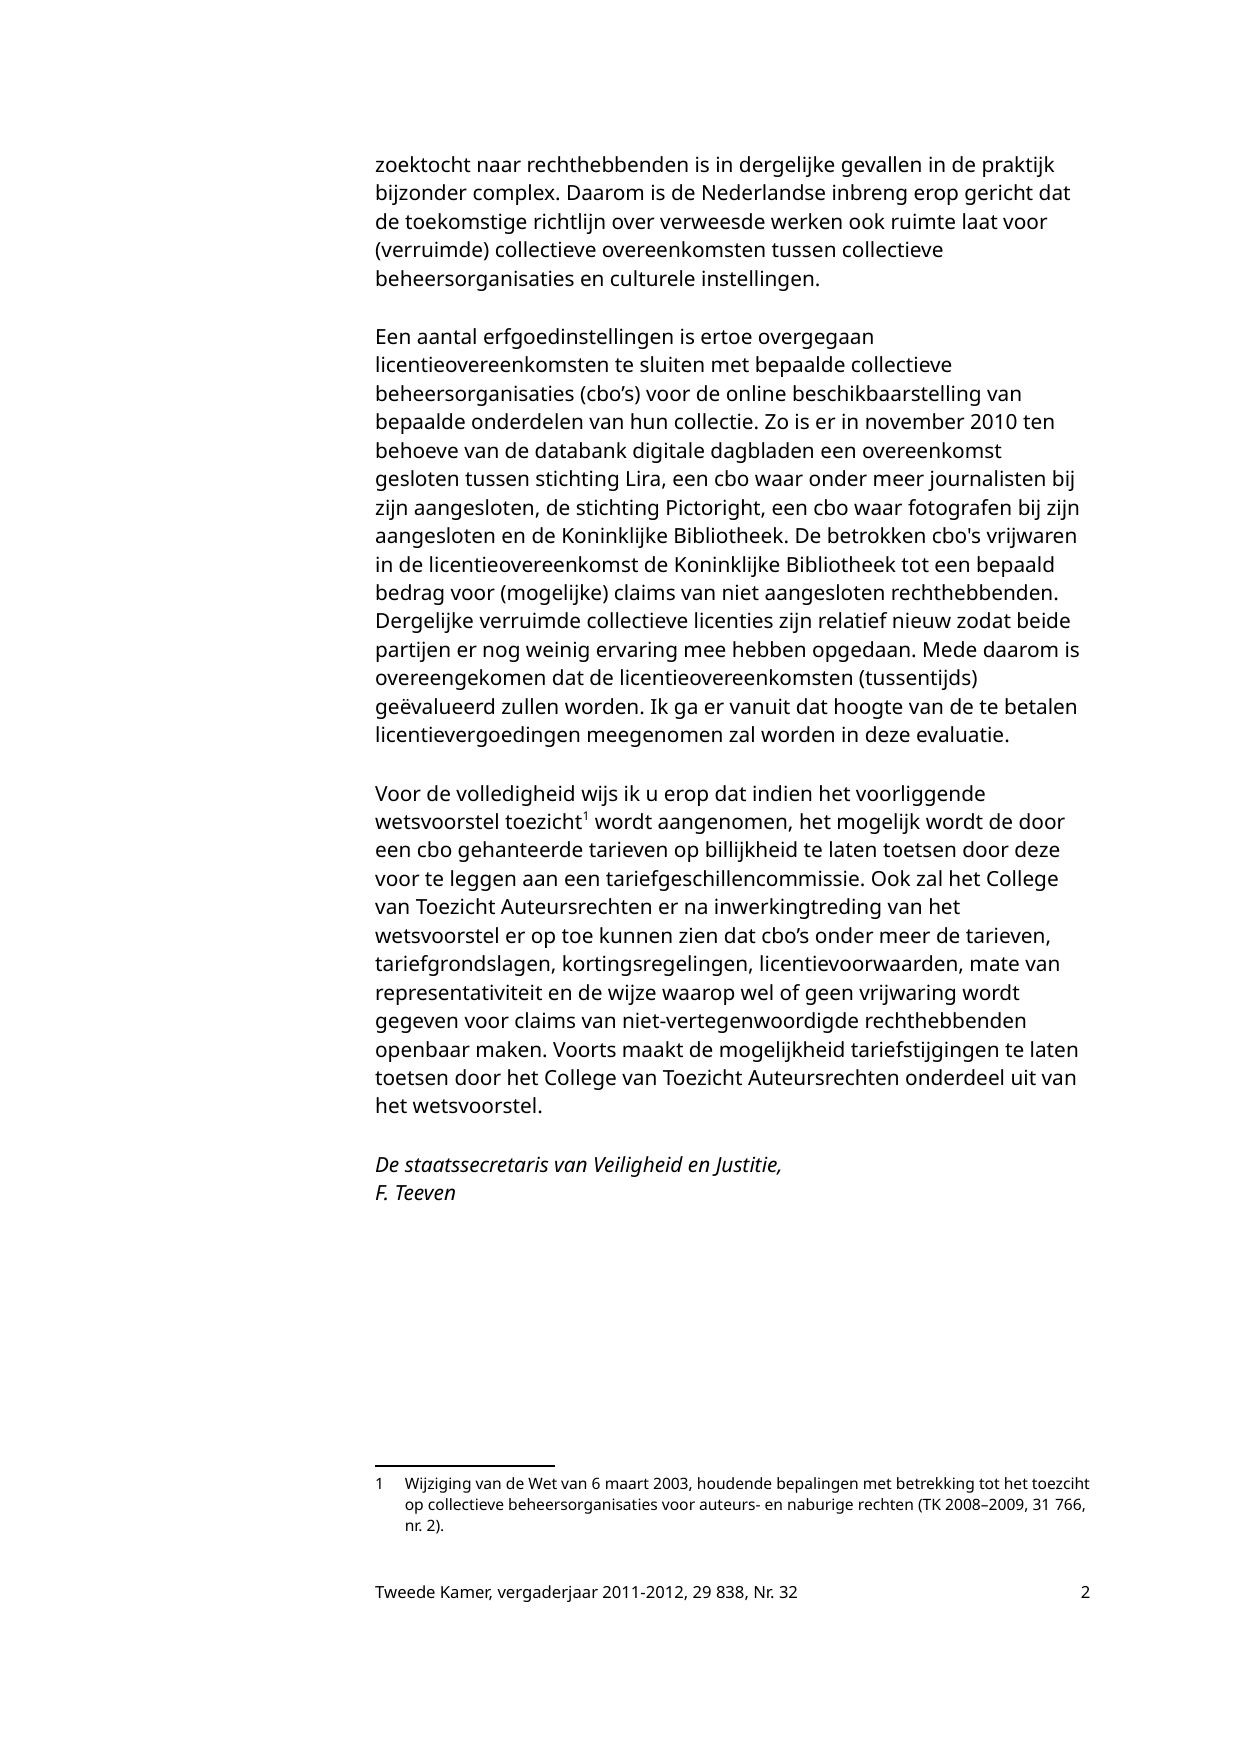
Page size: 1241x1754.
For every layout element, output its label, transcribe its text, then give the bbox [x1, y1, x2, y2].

text Voor de volledigheid wijs ik u erop dat indien het voorliggende wetsvoorstel toezicht wordt aangenomen, het mogelijk wordt de door een cbo gehanteerde tarieven op billijkheid te laten toetsen door deze voor te leggen aan een tariefgeschillencommissie. Ook zal het College van Toezicht Auteursrechten er na inwerkingtreding van het wetsvoorstel er op toe kunnen zien dat cbo’s onder meer de tarieven, tariefgrondslagen, kortingsregelingen, licentievoorwaarden, mate van representativiteit en de wijze waarop wel of geen vrijwaring wordt gegeven voor claims van niet-vertegenwoordigde rechthebbenden openbaar maken. Voorts maakt de mogelijkheid tariefstijgingen te laten toetsen door het College van Toezicht Auteursrechten onderdeel uit van het wetsvoorstel. [375, 779, 1090, 1120]
text Wijziging van de Wet van 6 maart 2003, houdende bepalingen met betrekking tot het toezciht op collectieve beheersorganisaties voor auteurs- en naburige rechten (TK 2008–2009, 31 766, nr. 2). [375, 1451, 1090, 1536]
text F. Teeven [375, 1178, 1090, 1207]
text De staatssecretaris van Veiligheid en Justitie, [375, 1150, 1090, 1178]
text zoektocht naar rechthebbenden is in dergelijke gevallen in de praktijk bijzonder complex. Daarom is de Nederlandse inbreng erop gericht dat de toekomstige richtlijn over verweesde werken ook ruimte laat voor (verruimde) collectieve overeenkomsten tussen collectieve beheersorganisaties en culturele instellingen. [375, 150, 1090, 292]
text Een aantal erfgoedinstellingen is ertoe overgegaan licentieovereenkomsten te sluiten met bepaalde collectieve beheersorganisaties (cbo’s) voor de online beschikbaarstelling van bepaalde onderdelen van hun collectie. Zo is er in november 2010 ten behoeve van de databank digitale dagbladen een overeenkomst gesloten tussen stichting Lira, een cbo waar onder meer journalisten bij zijn aangesloten, de stichting Pictoright, een cbo waar fotografen bij zijn aangesloten en de Koninklijke Bibliotheek. De betrokken cbo's vrijwaren in de licentieovereenkomst de Koninklijke Bibliotheek tot een bepaald bedrag voor (mogelijke) claims van niet aangesloten rechthebbenden. Dergelijke verruimde collectieve licenties zijn relatief nieuw zodat beide partijen er nog weinig ervaring mee hebben opgedaan. Mede daarom is overeengekomen dat de licentieovereenkomsten (tussentijds) geëvalueerd zullen worden. Ik ga er vanuit dat hoogte van de te betalen licentievergoedingen meegenomen zal worden in deze evaluatie. [375, 322, 1090, 749]
